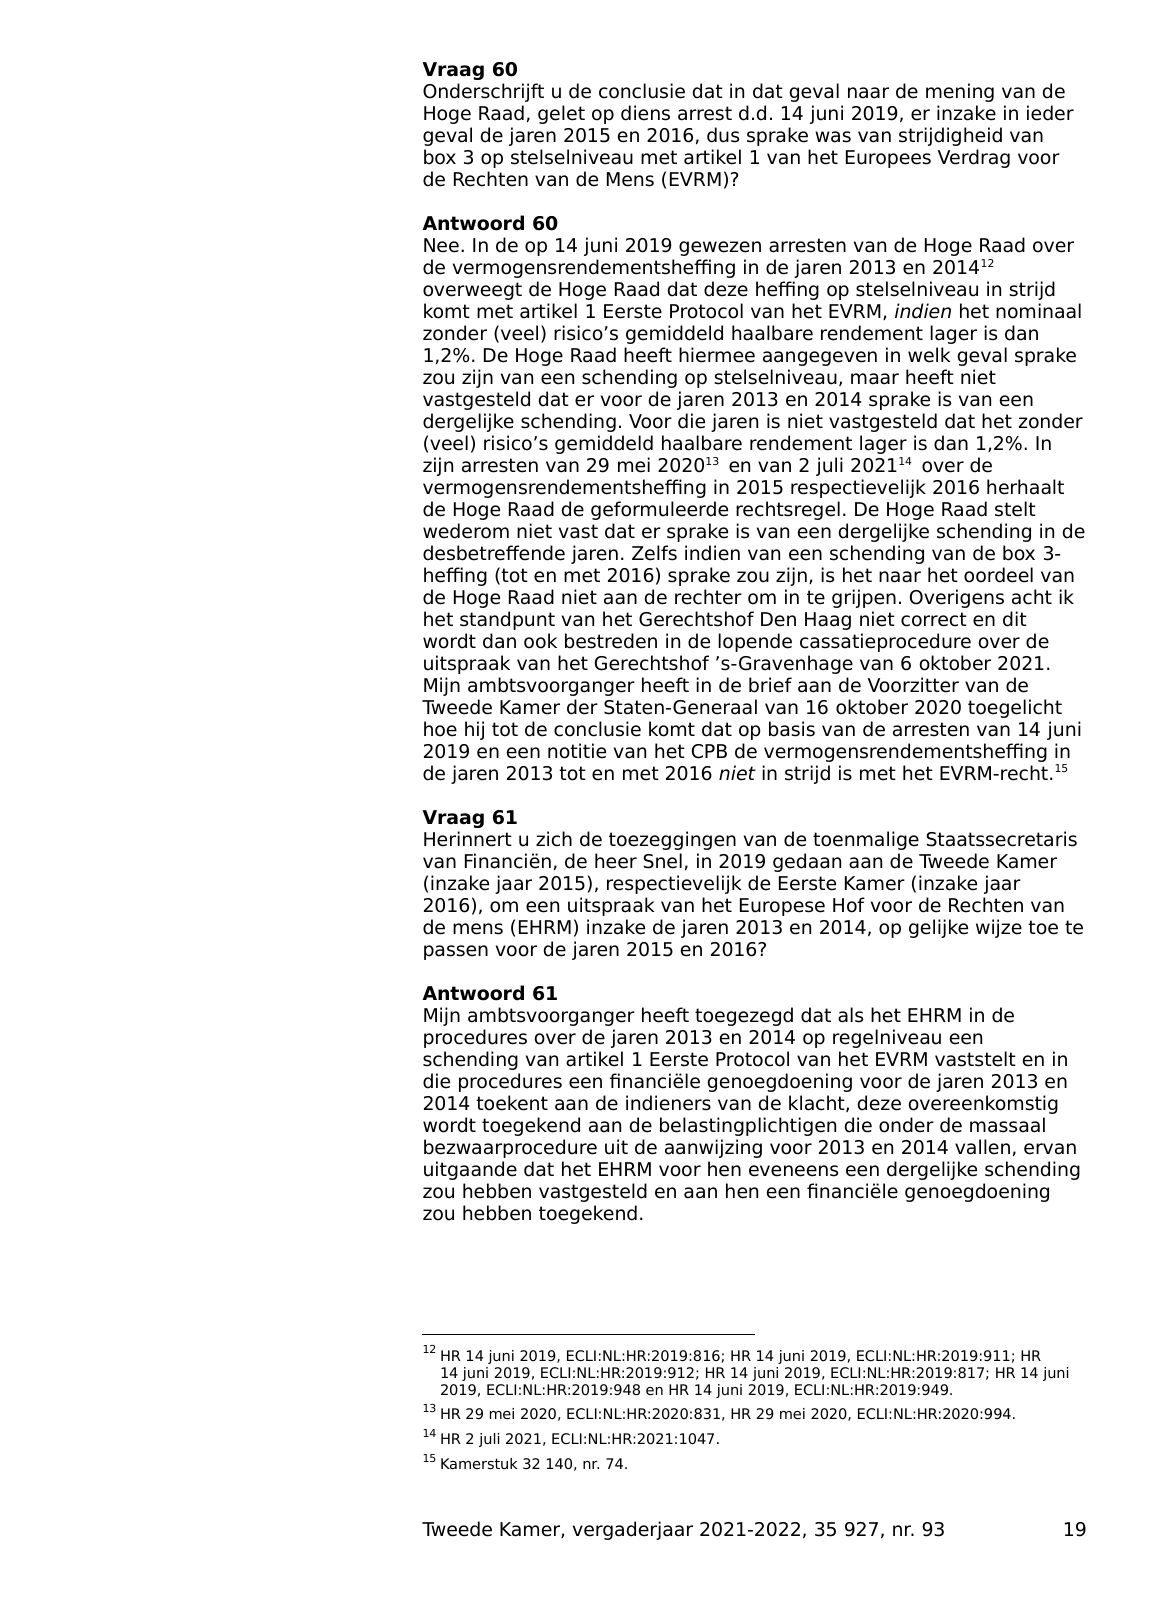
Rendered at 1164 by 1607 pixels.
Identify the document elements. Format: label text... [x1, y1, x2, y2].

text HR 14 juni 2019, ECLI:NL:HR:2019:816; HR 14 juni 2019, ECLI:NL:HR:2019:911; HR 14 juni 2019, ECLI:NL:HR:2019:912; HR 14 juni 2019, ECLI:NL:HR:2019:817; HR 14 juni 2019, ECLI:NL:HR:2019:948 en HR 14 juni 2019, ECLI:NL:HR:2019:949. [422, 1343, 1087, 1399]
text HR 29 mei 2020, ECLI:NL:HR:2020:831, HR 29 mei 2020, ECLI:NL:HR:2020:994. [422, 1402, 1087, 1424]
subtitle Antwoord 60 [422, 213, 1087, 235]
text Herinnert u zich de toezeggingen van de toenmalige Staatssecretaris van Financiën, de heer Snel, in 2019 gedaan aan de Tweede Kamer (inzake jaar 2015), respectievelijk de Eerste Kamer (inzake jaar 2016), om een uitspraak van het Europese Hof voor de Rechten van de mens (EHRM) inzake de jaren 2013 en 2014, op gelijke wijze toe te passen voor de jaren 2015 en 2016? [422, 829, 1087, 961]
subtitle Vraag 61 [422, 807, 1087, 829]
subtitle Vraag 60 [422, 59, 1087, 81]
text Kamerstuk 32 140, nr. 74. [422, 1452, 1087, 1474]
text HR 2 juli 2021, ECLI:NL:HR:2021:1047. [422, 1427, 1087, 1449]
text Mijn ambtsvoorganger heeft toegezegd dat als het EHRM in de procedures over de jaren 2013 en 2014 op regelniveau een schending van artikel 1 Eerste Protocol van het EVRM vaststelt en in die procedures een financiële genoegdoening voor de jaren 2013 en 2014 toekent aan de indieners van de klacht, deze overeenkomstig wordt toegekend aan de belastingplichtigen die onder de massaal bezwaarprocedure uit de aanwijzing voor 2013 en 2014 vallen, ervan uitgaande dat het EHRM voor hen eveneens een dergelijke schending zou hebben vastgesteld en aan hen een financiële genoegdoening zou hebben toegekend. [422, 1005, 1087, 1224]
subtitle Antwoord 61 [422, 983, 1087, 1005]
text Nee. In de op 14 juni 2019 gewezen arresten van de Hoge Raad over de vermogensrendementsheffing in de jaren 2013 en 2014 overweegt de Hoge Raad dat deze heffing op stelselniveau in strijd komt met artikel 1 Eerste Protocol van het EVRM, indien het nominaal zonder (veel) risico’s gemiddeld haalbare rendement lager is dan 1,2%. De Hoge Raad heeft hiermee aangegeven in welk geval sprake zou zijn van een schending op stelselniveau, maar heeft niet vastgesteld dat er voor de jaren 2013 en 2014 sprake is van een dergelijke schending. Voor die jaren is niet vastgesteld dat het zonder (veel) risico’s gemiddeld haalbare rendement lager is dan 1,2%. In zijn arresten van 29 mei 2020 en van 2 juli 2021 over de vermogensrendementsheffing in 2015 respectievelijk 2016 herhaalt de Hoge Raad de geformuleerde rechtsregel. De Hoge Raad stelt wederom niet vast dat er sprake is van een dergelijke schending in de desbetreffende jaren. Zelfs indien van een schending van de box 3-heffing (tot en met 2016) sprake zou zijn, is het naar het oordeel van de Hoge Raad niet aan de rechter om in te grijpen. Overigens acht ik het standpunt van het Gerechtshof Den Haag niet correct en dit wordt dan ook bestreden in de lopende cassatieprocedure over de uitspraak van het Gerechtshof ’s-Gravenhage van 6 oktober 2021. Mijn ambtsvoorganger heeft in de brief aan de Voorzitter van de Tweede Kamer der Staten-Generaal van 16 oktober 2020 toegelicht hoe hij tot de conclusie komt dat op basis van de arresten van 14 juni 2019 en een notitie van het CPB de vermogensrendementsheffing in de jaren 2013 tot en met 2016 niet in strijd is met het EVRM-recht. [422, 235, 1087, 784]
text Onderschrijft u de conclusie dat in dat geval naar de mening van de Hoge Raad, gelet op diens arrest d.d. 14 juni 2019, er inzake in ieder geval de jaren 2015 en 2016, dus sprake was van strijdigheid van box 3 op stelselniveau met artikel 1 van het Europees Verdrag voor de Rechten van de Mens (EVRM)? [422, 81, 1087, 191]
